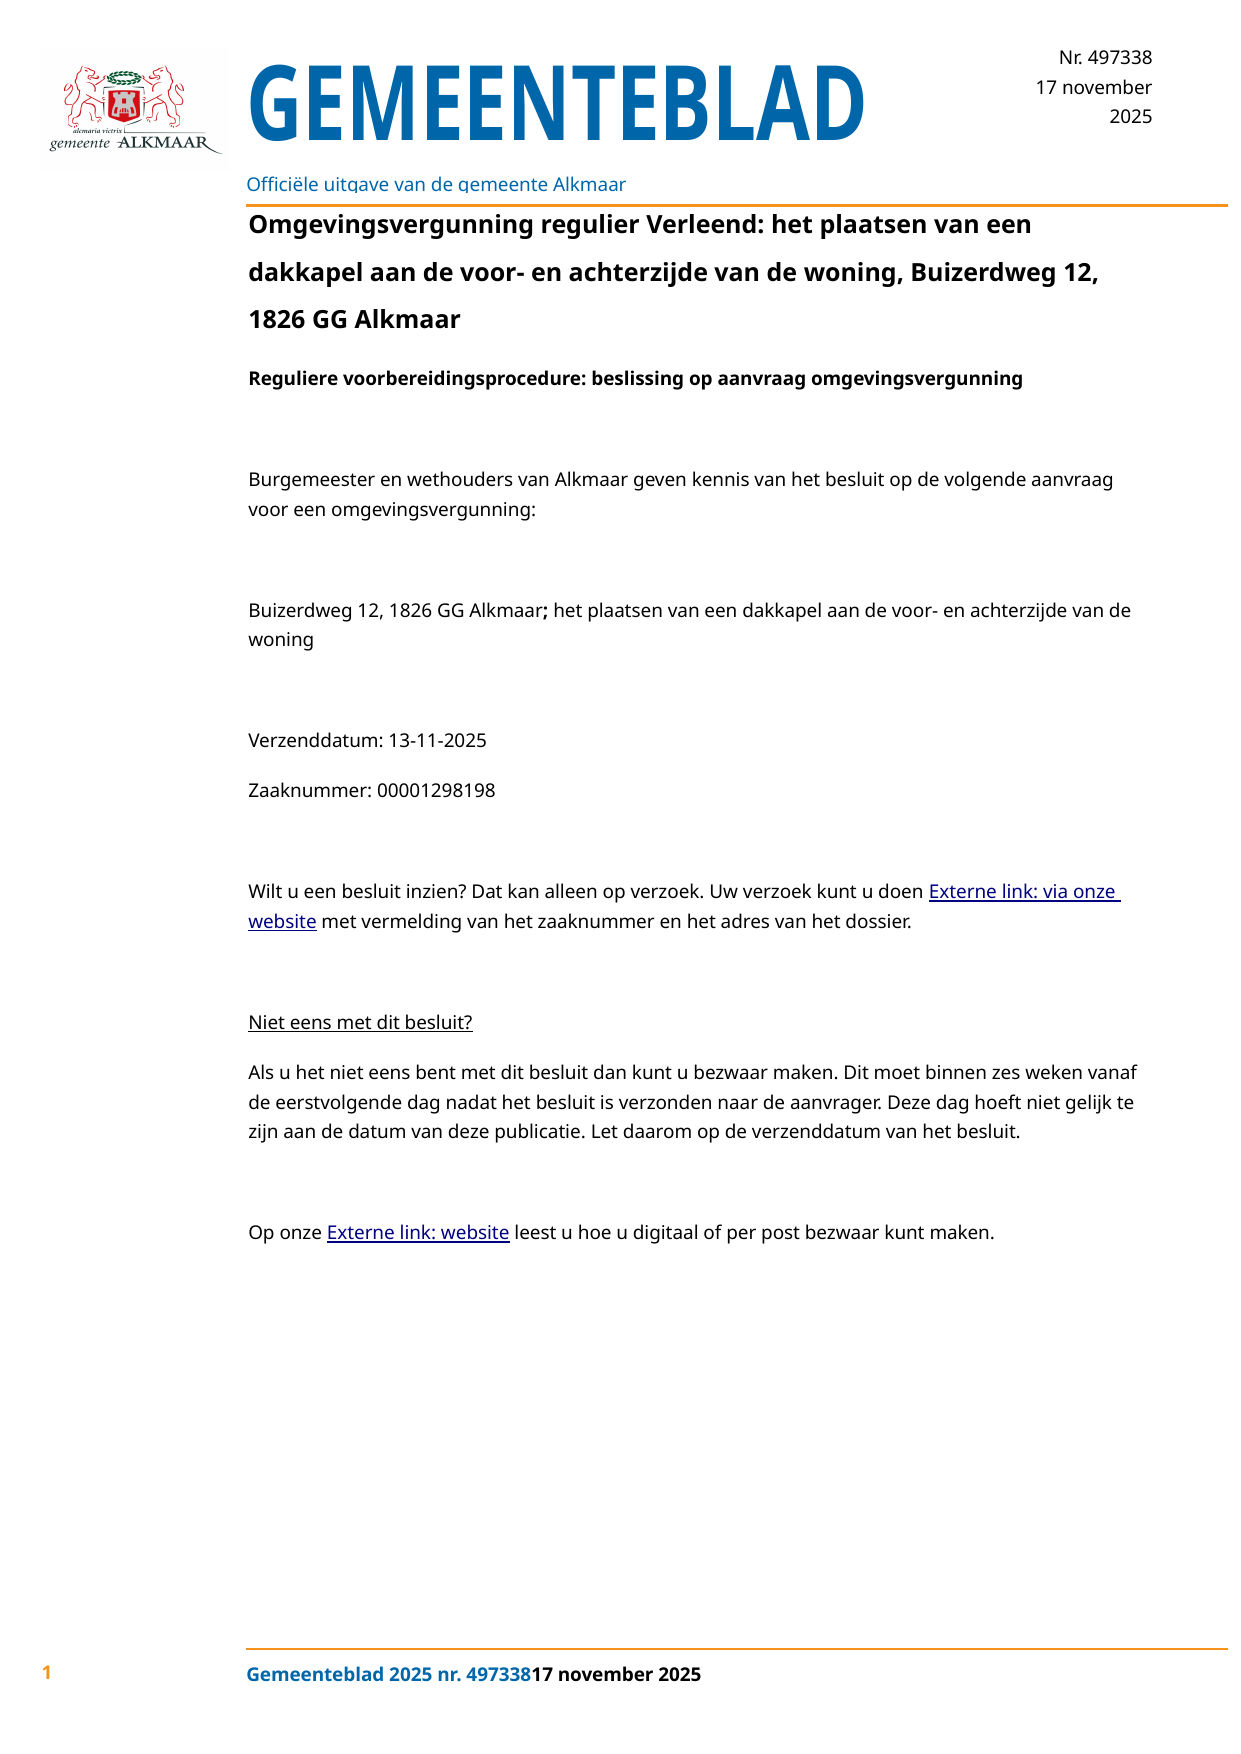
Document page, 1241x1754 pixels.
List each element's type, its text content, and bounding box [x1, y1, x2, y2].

text Op onze Externe link: website leest u hoe u digitaal of per post bezwaar kunt maken. [248, 1219, 1152, 1245]
text Wilt u een besluit inzien? Dat kan alleen op verzoek. Uw verzoek kunt u doen Externe link: via onze website met vermelding van het zaaknummer en het adres van het dossier. [248, 878, 1152, 934]
text Burgemeester en wethouders van Alkmaar geven kennis van het besluit op de volgende aanvraag voor een omgevingsvergunning: [248, 466, 1152, 522]
text Niet eens met dit besluit? [248, 1009, 1152, 1034]
text Buizerdweg 12, 1826 GG Alkmaar; het plaatsen van een dakkapel aan de voor- en achterzijde van de woning [248, 597, 1152, 652]
text Zaaknummer: 00001298198 [248, 778, 1152, 803]
text Als u het niet eens bent met dit besluit dan kunt u bezwaar maken. Dit moet binnen zes weken vanaf de eerstvolgende dag nadat het besluit is verzonden naar de aanvrager. Deze dag hoeft niet gelijk te zijn aan de datum van deze publicatie. Let daarom op de verzenddatum van het besluit. [248, 1059, 1152, 1144]
text Omgevingsvergunning regulier Verleend: het plaatsen van een dakkapel aan de voor- en achterzijde van de woning, Buizerdweg 12, 1826 GG Alkmaar [248, 207, 1152, 336]
text Verzenddatum: 13-11-2025 [248, 727, 1152, 753]
picture [41, 47, 231, 172]
text Reguliere voorbereidingsprocedure: beslissing op aanvraag omgevingsvergunning [248, 366, 1152, 391]
